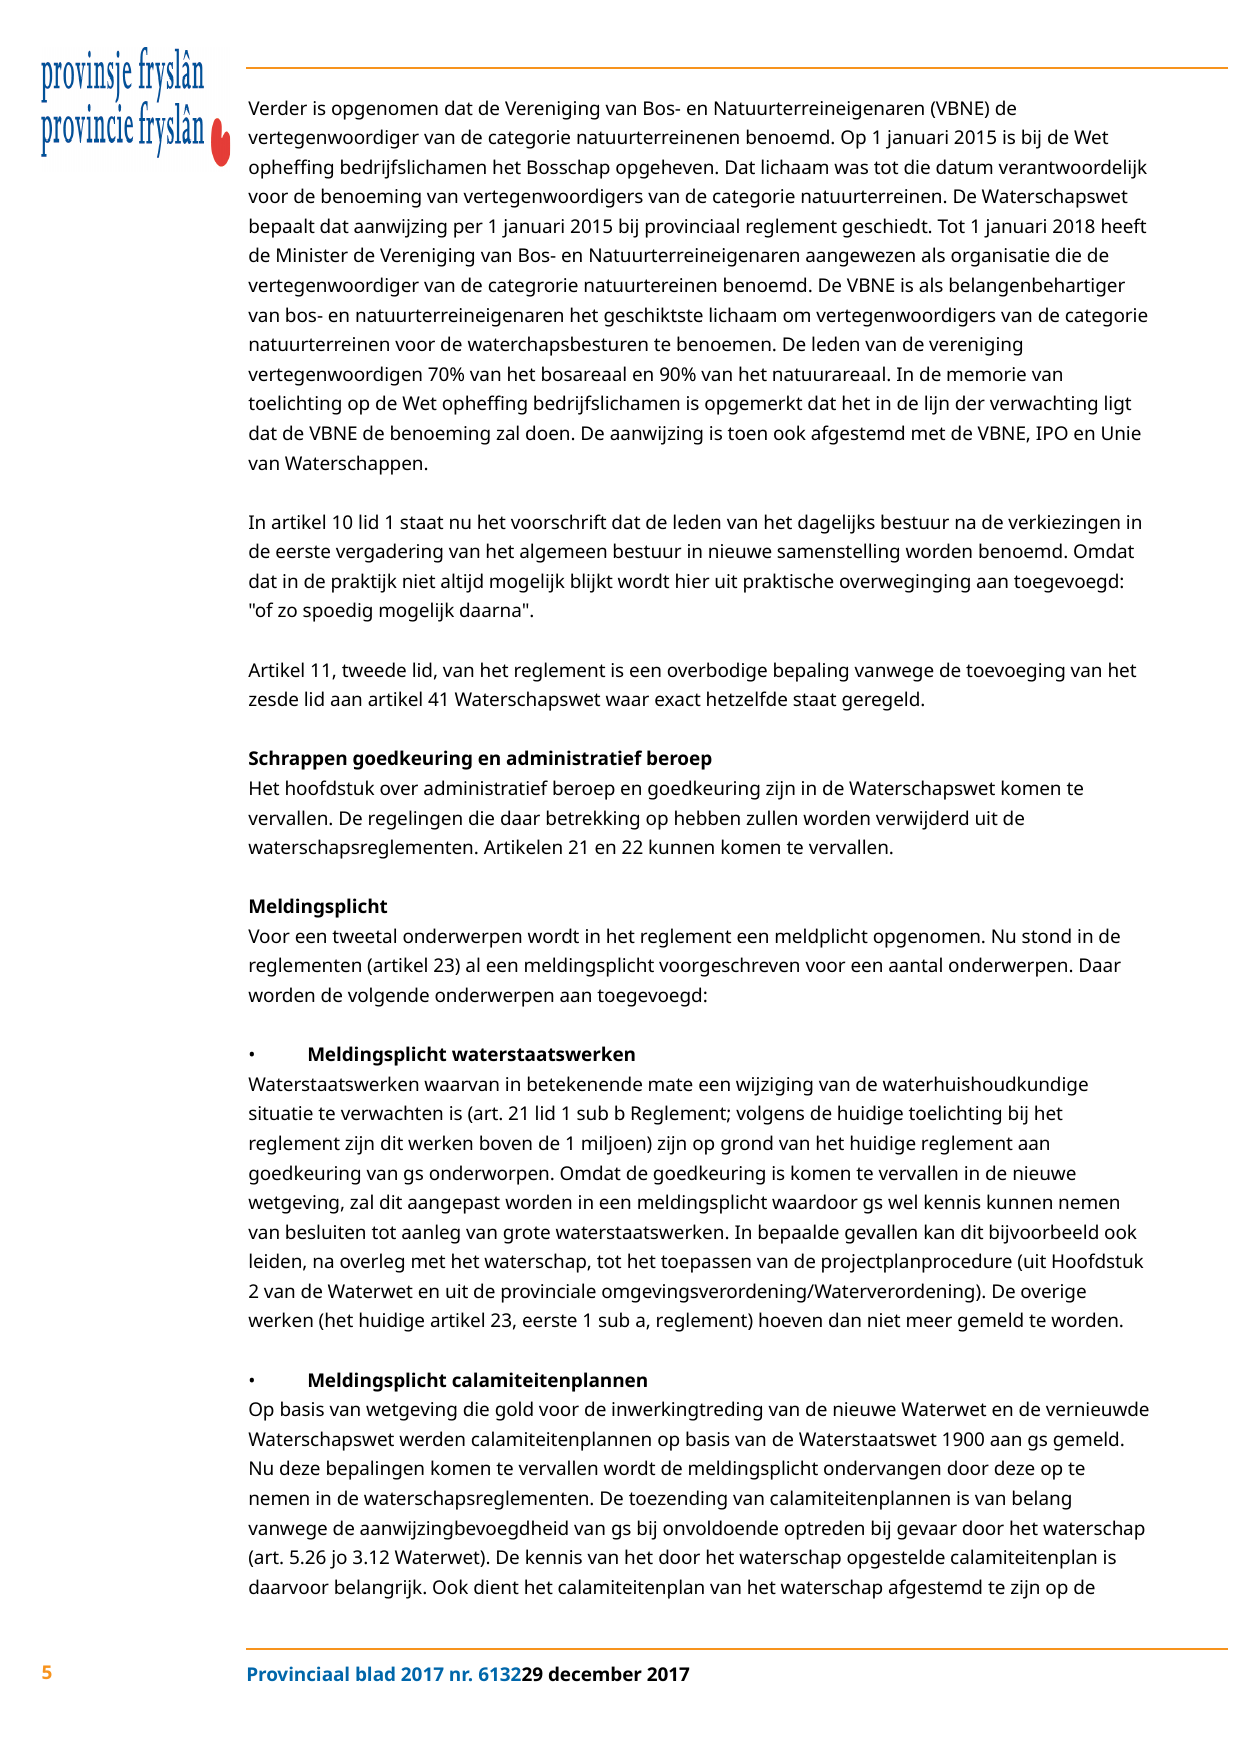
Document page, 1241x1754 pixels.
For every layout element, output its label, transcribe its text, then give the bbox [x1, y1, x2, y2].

text In artikel 10 lid 1 staat nu het voorschrift dat de leden van het dagelijks bestuur na de verkiezingen in de eerste vergadering van het algemeen bestuur in nieuwe samenstelling worden benoemd. Omdat dat in de praktijk niet altijd mogelijk blijkt wordt hier uit praktische overweginging aan toegevoegd: "of zo spoedig mogelijk daarna". [248, 509, 1152, 623]
text Op basis van wetgeving die gold voor de inwerkingtreding van de nieuwe Waterwet en de vernieuwde Waterschapswet werden calamiteitenplannen op basis van de Waterstaatswet 1900 aan gs gemeld. Nu deze bepalingen komen te vervallen wordt de meldingsplicht ondervangen door deze op te nemen in de waterschapsreglementen. De toezending van calamiteitenplannen is van belang vanwege de aanwijzingbevoegdheid van gs bij onvoldoende optreden bij gevaar door het waterschap (art. 5.26 jo 3.12 Waterwet). De kennis van het door het waterschap opgestelde calamiteitenplan is daarvoor belangrijk. Ook dient het calamiteitenplan van het waterschap afgestemd te zijn op de [248, 1396, 1152, 1600]
picture [41, 47, 231, 172]
list Meldingsplicht calamiteitenplannen [248, 1367, 1152, 1393]
text Artikel 11, tweede lid, van het reglement is een overbodige bepaling vanwege de toevoeging van het zesde lid aan artikel 41 Waterschapswet waar exact hetzelfde staat geregeld. [248, 657, 1152, 712]
text Het hoofdstuk over administratief beroep en goedkeuring zijn in de Waterschapswet komen te vervallen. De regelingen die daar betrekking op hebben zullen worden verwijderd uit de waterschapsreglementen. Artikelen 21 en 22 kunnen komen te vervallen. [248, 775, 1152, 860]
text Verder is opgenomen dat de Vereniging van Bos- en Natuurterreineigenaren (VBNE) de vertegenwoordiger van de categorie natuurterreinenen benoemd. Op 1 januari 2015 is bij de Wet opheffing bedrijfslichamen het Bosschap opgeheven. Dat lichaam was tot die datum verantwoordelijk voor de benoeming van vertegenwoordigers van de categorie natuurterreinen. De Waterschapswet bepaalt dat aanwijzing per 1 januari 2015 bij provinciaal reglement geschiedt. Tot 1 januari 2018 heeft de Minister de Vereniging van Bos- en Natuurterreineigenaren aangewezen als organisatie die de vertegenwoordiger van de categrorie natuurtereinen benoemd. De VBNE is als belangenbehartiger van bos- en natuurterreineigenaren het geschiktste lichaam om vertegenwoordigers van de categorie natuurterreinen voor de waterchapsbesturen te benoemen. De leden van de vereniging vertegenwoordigen 70% van het bosareaal en 90% van het natuurareaal. In de memorie van toelichting op de Wet opheffing bedrijfslichamen is opgemerkt dat het in de lijn der verwachting ligt dat de VBNE de benoeming zal doen. De aanwijzing is toen ook afgestemd met de VBNE, IPO en Unie van Waterschappen. [248, 95, 1152, 476]
text Schrappen goedkeuring en administratief beroep [248, 746, 1152, 771]
text Waterstaatswerken waarvan in betekenende mate een wijziging van de waterhuishoudkundige situatie te verwachten is (art. 21 lid 1 sub b Reglement; volgens de huidige toelichting bij het reglement zijn dit werken boven de 1 miljoen) zijn op grond van het huidige reglement aan goedkeuring van gs onderworpen. Omdat de goedkeuring is komen te vervallen in de nieuwe wetgeving, zal dit aangepast worden in een meldingsplicht waardoor gs wel kennis kunnen nemen van besluiten tot aanleg van grote waterstaatswerken. In bepaalde gevallen kan dit bijvoorbeeld ook leiden, na overleg met het waterschap, tot het toepassen van de projectplanprocedure (uit Hoofdstuk 2 van de Waterwet en uit de provinciale omgevingsverordening/Waterverordening). De overige werken (het huidige artikel 23, eerste 1 sub a, reglement) hoeven dan niet meer gemeld te worden. [248, 1071, 1152, 1333]
text Voor een tweetal onderwerpen wordt in het reglement een meldplicht opgenomen. Nu stond in de reglementen (artikel 23) al een meldingsplicht voorgeschreven voor een aantal onderwerpen. Daar worden de volgende onderwerpen aan toegevoegd: [248, 923, 1152, 1008]
list Meldingsplicht waterstaatswerken [248, 1041, 1152, 1067]
text Meldingsplicht [248, 893, 1152, 919]
